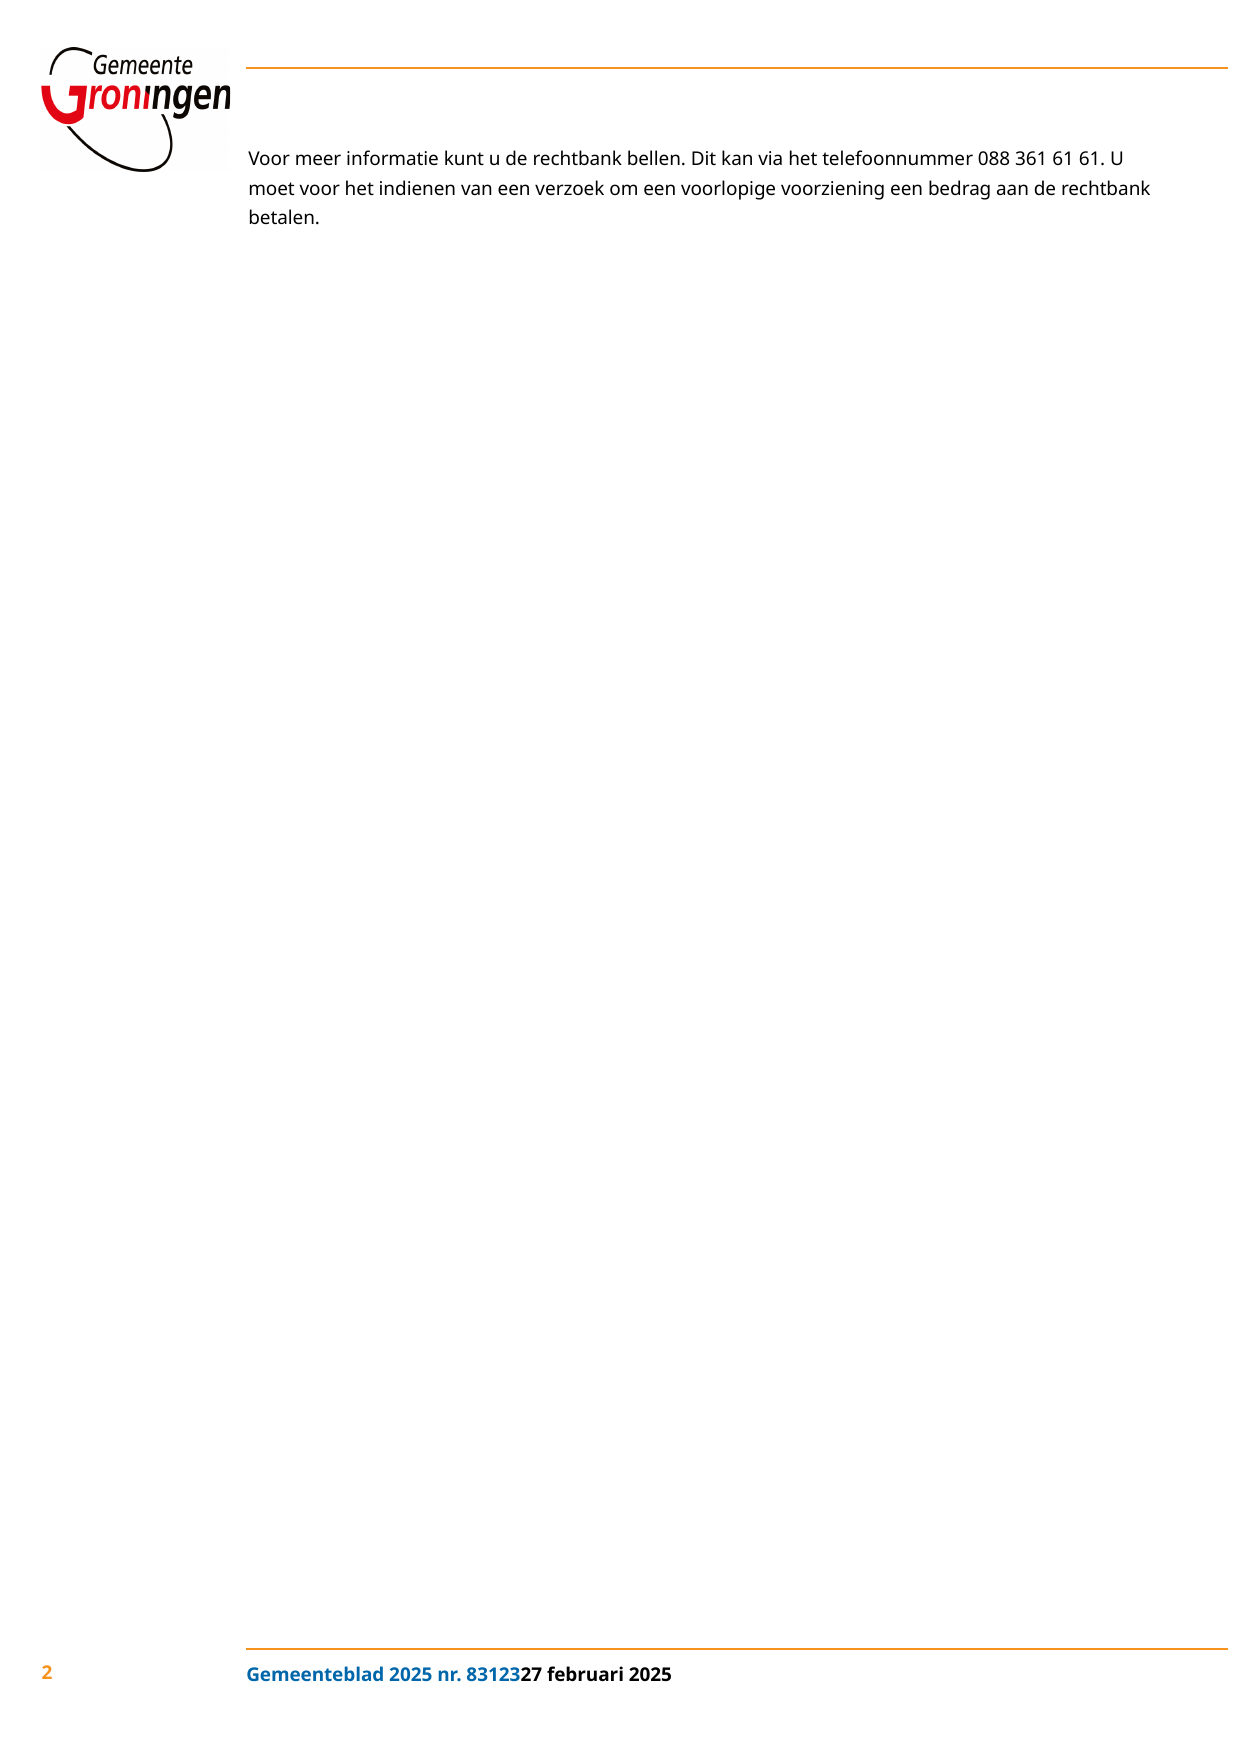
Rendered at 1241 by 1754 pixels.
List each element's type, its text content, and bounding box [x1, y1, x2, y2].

text Voor meer informatie kunt u de rechtbank bellen. Dit kan via het telefoonnummer 088 361 61 61. U moet voor het indienen van een verzoek om een voorlopige voorziening een bedrag aan de rechtbank betalen. [248, 145, 1152, 230]
picture [41, 47, 231, 172]
